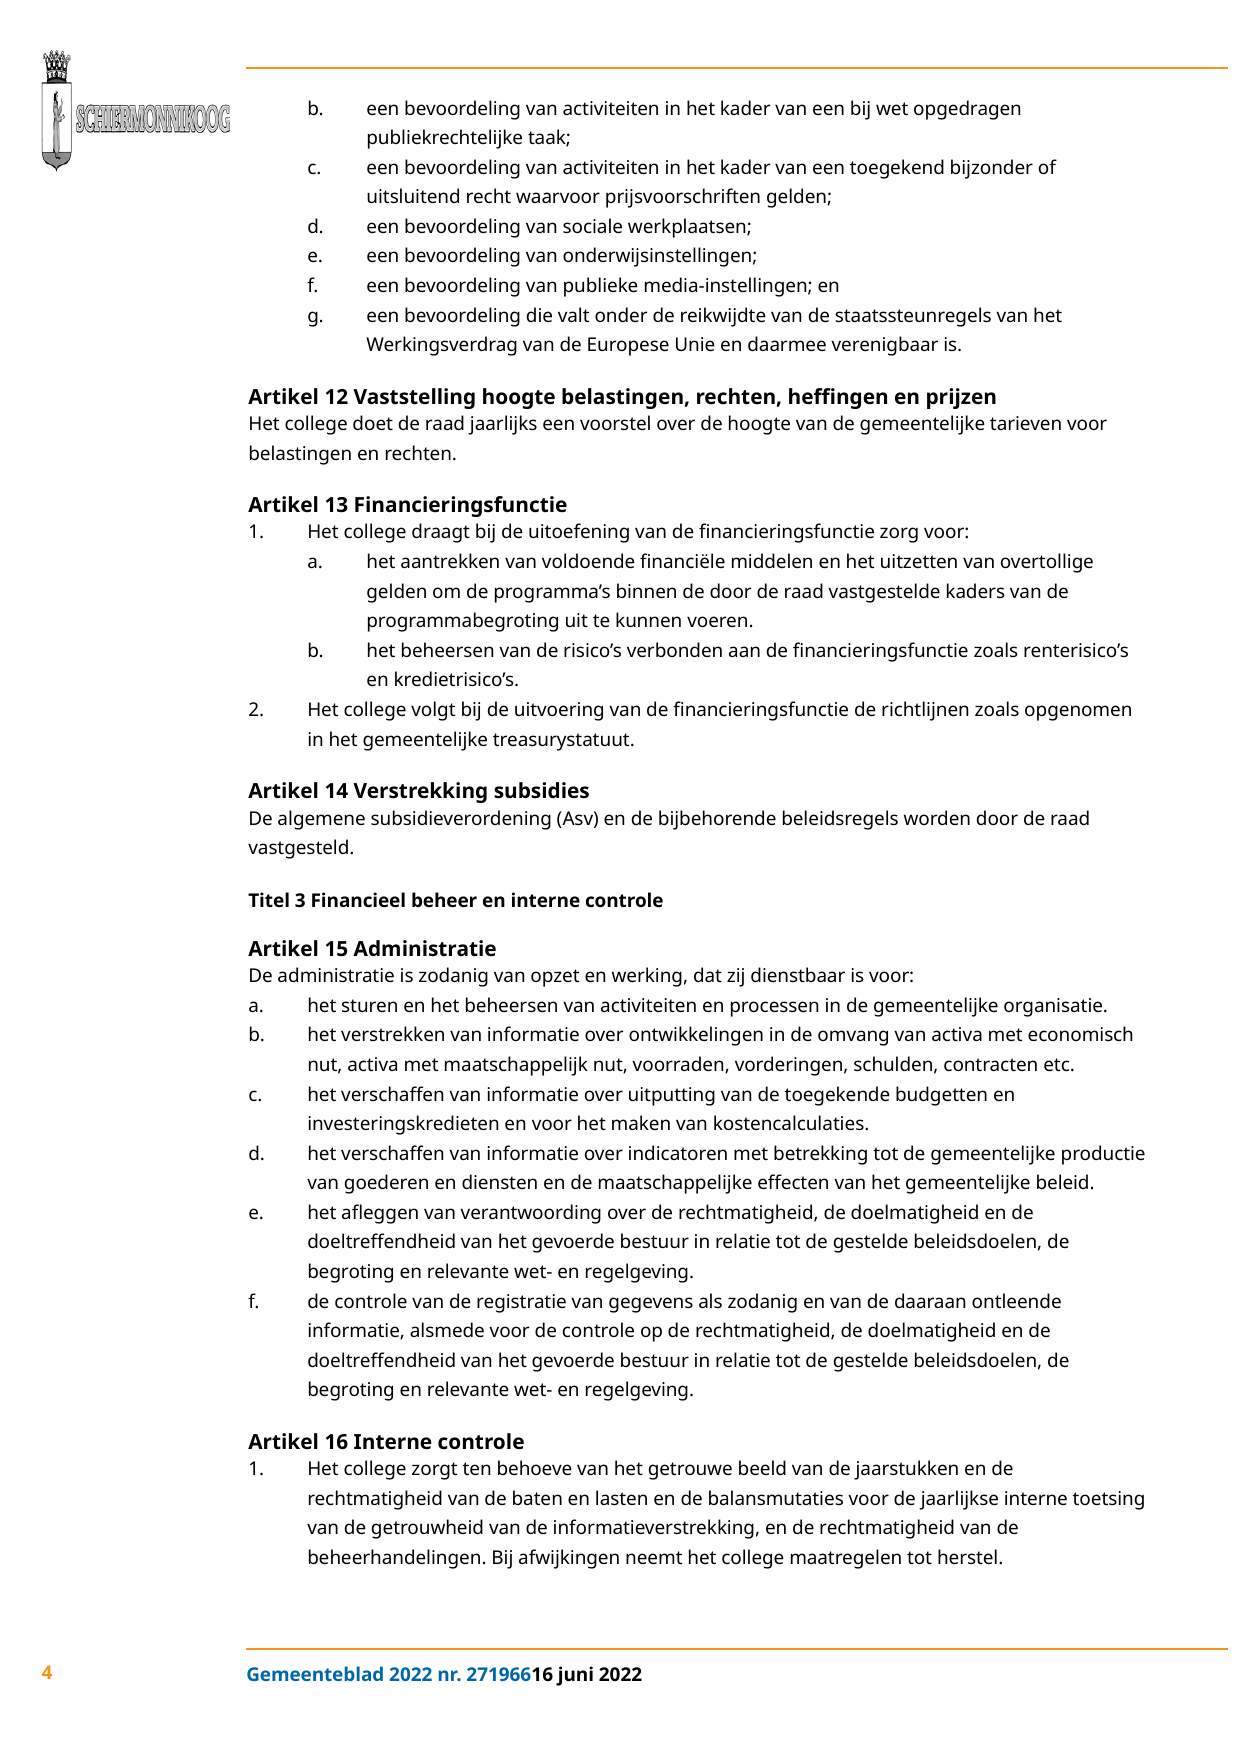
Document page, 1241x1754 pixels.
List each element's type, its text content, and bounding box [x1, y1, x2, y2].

text Artikel 13 Financieringsfunctie [248, 490, 1152, 519]
list het verstrekken van informatie over ontwikkelingen in de omvang van activa met economisch nut, activa met maatschappelijk nut, voorraden, vorderingen, schulden, contracten etc. [248, 1022, 1152, 1077]
list het aantrekken van voldoende financiële middelen en het uitzetten van overtollige gelden om de programma’s binnen de door de raad vastgestelde kaders van de programmabegroting uit te kunnen voeren. [307, 548, 1152, 633]
list een bevoordeling van activiteiten in het kader van een bij wet opgedragen publiekrechtelijke taak; [307, 95, 1152, 150]
text De algemene subsidieverordening (Asv) en de bijbehorende beleidsregels worden door de raad vastgesteld. [248, 805, 1152, 860]
picture [41, 47, 231, 172]
list het beheersen van de risico’s verbonden aan de financieringsfunctie zoals renterisico’s en kredietrisico’s. [307, 637, 1152, 692]
list Het college zorgt ten behoeve van het getrouwe beeld van de jaarstukken en de rechtmatigheid van de baten en lasten en de balansmutaties voor de jaarlijkse interne toetsing van de getrouwheid van de informatieverstrekking, en de rechtmatigheid van de beheerhandelingen. Bij afwijkingen neemt het college maatregelen tot herstel. [248, 1455, 1152, 1570]
list een bevoordeling die valt onder de reikwijdte van de staatssteunregels van het Werkingsverdrag van de Europese Unie en daarmee verenigbaar is. [307, 302, 1152, 357]
list Het college draagt bij de uitoefening van de financieringsfunctie zorg voor: [248, 519, 1152, 544]
text Artikel 16 Interne controle [248, 1427, 1152, 1455]
list een bevoordeling van sociale werkplaatsen; [307, 213, 1152, 239]
text Artikel 12 Vaststelling hoogte belastingen, rechten, heffingen en prijzen [248, 382, 1152, 410]
list het sturen en het beheersen van activiteiten en processen in de gemeentelijke organisatie. [248, 992, 1152, 1018]
list het verschaffen van informatie over indicatoren met betrekking tot de gemeentelijke productie van goederen en diensten en de maatschappelijke effecten van het gemeentelijke beleid. [248, 1140, 1152, 1195]
text Artikel 14 Verstrekking subsidies [248, 776, 1152, 805]
list het verschaffen van informatie over uitputting van de toegekende budgetten en investeringskredieten en voor het maken van kostencalculaties. [248, 1081, 1152, 1136]
list het afleggen van verantwoording over de rechtmatigheid, de doelmatigheid en de doeltreffendheid van het gevoerde bestuur in relatie tot de gestelde beleidsdoelen, de begroting en relevante wet- en regelgeving. [248, 1199, 1152, 1284]
list de controle van de registratie van gegevens als zodanig en van de daaraan ontleende informatie, alsmede voor de controle op de rechtmatigheid, de doelmatigheid en de doeltreffendheid van het gevoerde bestuur in relatie tot de gestelde beleidsdoelen, de begroting en relevante wet- en regelgeving. [248, 1288, 1152, 1402]
text Artikel 15 Administratie [248, 934, 1152, 962]
list een bevoordeling van publieke media-instellingen; en [307, 272, 1152, 298]
text Het college doet de raad jaarlijks een voorstel over de hoogte van de gemeentelijke tarieven voor belastingen en rechten. [248, 410, 1152, 466]
text De administratie is zodanig van opzet en werking, dat zij dienstbaar is voor: [248, 962, 1152, 988]
list Het college volgt bij de uitvoering van de financieringsfunctie de richtlijnen zoals opgenomen in het gemeentelijke treasurystatuut. [248, 696, 1152, 752]
list een bevoordeling van activiteiten in het kader van een toegekend bijzonder of uitsluitend recht waarvoor prijsvoorschriften gelden; [307, 154, 1152, 209]
list een bevoordeling van onderwijsinstellingen; [307, 243, 1152, 268]
text Titel 3 Financieel beheer en interne controle [248, 885, 1152, 913]
